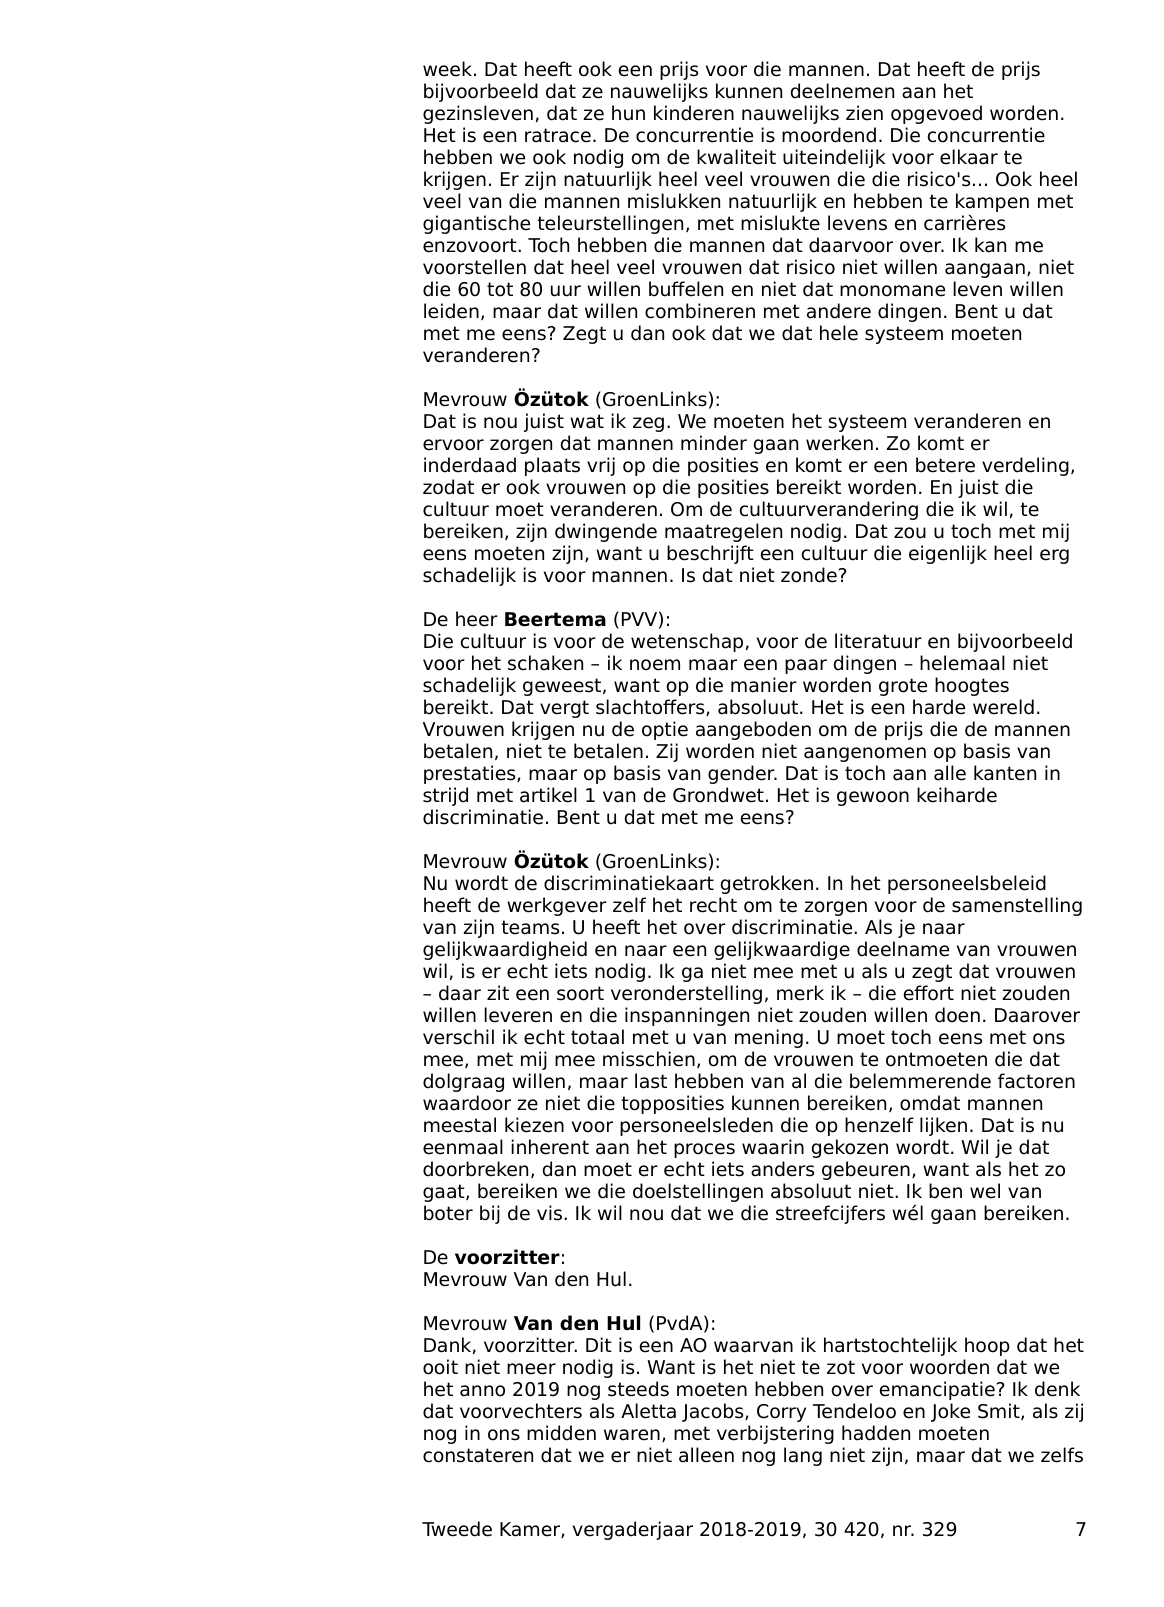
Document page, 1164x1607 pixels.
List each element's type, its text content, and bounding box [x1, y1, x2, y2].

text De heer Beertema (PVV): [422, 609, 1087, 631]
text Mevrouw Özütok (GroenLinks): [422, 389, 1087, 411]
text Nu wordt de discriminatiekaart getrokken. In het personeelsbeleid heeft de werkgever zelf het recht om te zorgen voor de samenstelling van zijn teams. U heeft het over discriminatie. Als je naar gelijkwaardigheid en naar een gelijkwaardige deelname van vrouwen wil, is er echt iets nodig. Ik ga niet mee met u als u zegt dat vrouwen – daar zit een soort veronderstelling, merk ik – die effort niet zouden willen leveren en die inspanningen niet zouden willen doen. Daarover verschil ik echt totaal met u van mening. U moet toch eens met ons mee, met mij mee misschien, om de vrouwen te ontmoeten die dat dolgraag willen, maar last hebben van al die belemmerende factoren waardoor ze niet die topposities kunnen bereiken, omdat mannen meestal kiezen voor personeelsleden die op henzelf lijken. Dat is nu eenmaal inherent aan het proces waarin gekozen wordt. Wil je dat doorbreken, dan moet er echt iets anders gebeuren, want als het zo gaat, bereiken we die doelstellingen absoluut niet. Ik ben wel van boter bij de vis. Ik wil nou dat we die streefcijfers wél gaan bereiken. [422, 873, 1087, 1224]
text Mevrouw Van den Hul. [422, 1269, 1087, 1291]
text Die cultuur is voor de wetenschap, voor de literatuur en bijvoorbeeld voor het schaken – ik noem maar een paar dingen – helemaal niet schadelijk geweest, want op die manier worden grote hoogtes bereikt. Dat vergt slachtoffers, absoluut. Het is een harde wereld. Vrouwen krijgen nu de optie aangeboden om de prijs die de mannen betalen, niet te betalen. Zij worden niet aangenomen op basis van prestaties, maar op basis van gender. Dat is toch aan alle kanten in strijd met artikel 1 van de Grondwet. Het is gewoon keiharde discriminatie. Bent u dat met me eens? [422, 631, 1087, 829]
text Mevrouw Özütok (GroenLinks): [422, 851, 1087, 873]
text Dank, voorzitter. Dit is een AO waarvan ik hartstochtelijk hoop dat het ooit niet meer nodig is. Want is het niet te zot voor woorden dat we het anno 2019 nog steeds moeten hebben over emancipatie? Ik denk dat voorvechters als Aletta Jacobs, Corry Tendeloo en Joke Smit, als zij nog in ons midden waren, met verbijstering hadden moeten constateren dat we er niet alleen nog lang niet zijn, maar dat we zelfs [422, 1335, 1087, 1467]
text week. Dat heeft ook een prijs voor die mannen. Dat heeft de prijs bijvoorbeeld dat ze nauwelijks kunnen deelnemen aan het gezinsleven, dat ze hun kinderen nauwelijks zien opgevoed worden. Het is een ratrace. De concurrentie is moordend. Die concurrentie hebben we ook nodig om de kwaliteit uiteindelijk voor elkaar te krijgen. Er zijn natuurlijk heel veel vrouwen die die risico's... Ook heel veel van die mannen mislukken natuurlijk en hebben te kampen met gigantische teleurstellingen, met mislukte levens en carrières enzovoort. Toch hebben die mannen dat daarvoor over. Ik kan me voorstellen dat heel veel vrouwen dat risico niet willen aangaan, niet die 60 tot 80 uur willen buffelen en niet dat monomane leven willen leiden, maar dat willen combineren met andere dingen. Bent u dat met me eens? Zegt u dan ook dat we dat hele systeem moeten veranderen? [422, 59, 1087, 367]
text De voorzitter: [422, 1247, 1087, 1269]
text Dat is nou juist wat ik zeg. We moeten het systeem veranderen en ervoor zorgen dat mannen minder gaan werken. Zo komt er inderdaad plaats vrij op die posities en komt er een betere verdeling, zodat er ook vrouwen op die posities bereikt worden. En juist die cultuur moet veranderen. Om de cultuurverandering die ik wil, te bereiken, zijn dwingende maatregelen nodig. Dat zou u toch met mij eens moeten zijn, want u beschrijft een cultuur die eigenlijk heel erg schadelijk is voor mannen. Is dat niet zonde? [422, 411, 1087, 587]
text Mevrouw Van den Hul (PvdA): [422, 1313, 1087, 1335]
